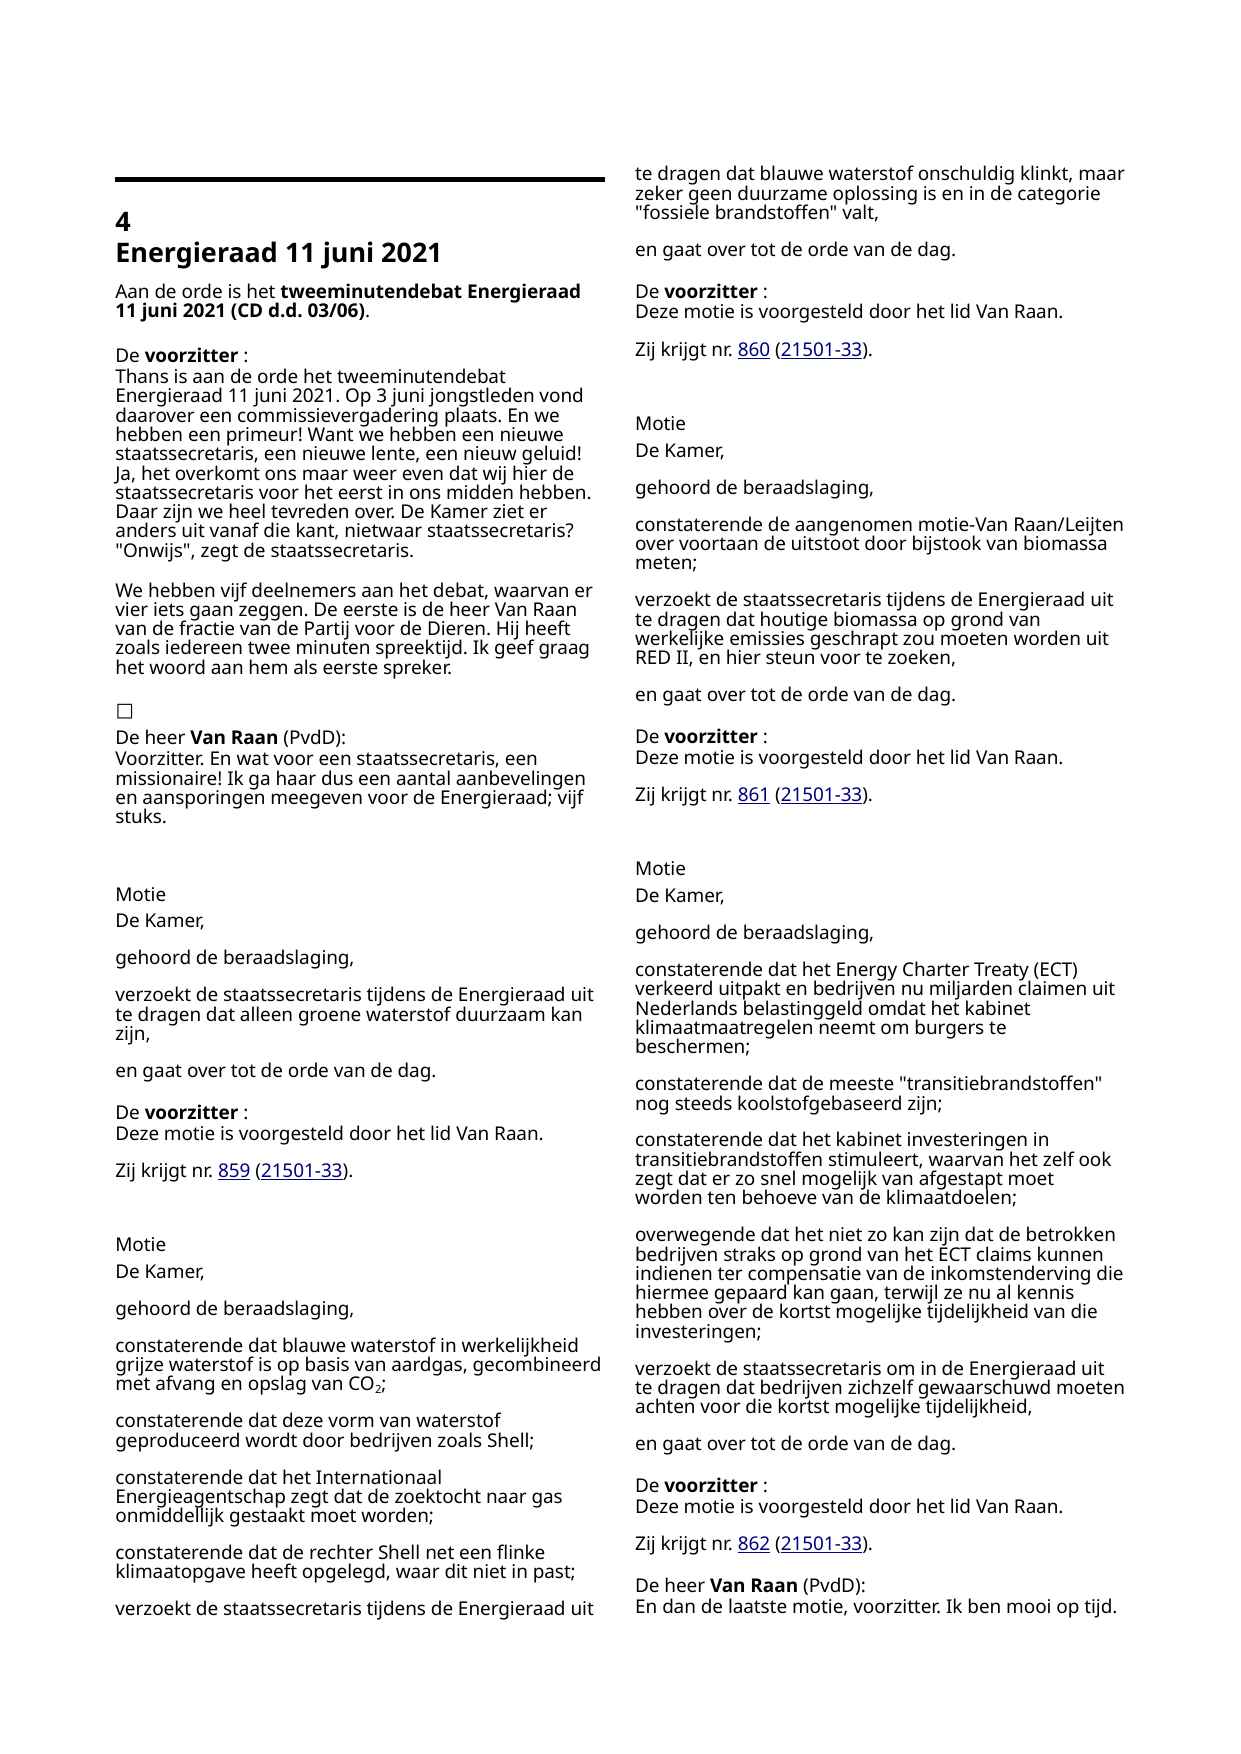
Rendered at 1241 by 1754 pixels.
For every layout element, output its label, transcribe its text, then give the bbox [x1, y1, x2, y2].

text gehoord de beraadslaging, [635, 479, 1125, 498]
text Motie [635, 856, 1125, 881]
text Zij krijgt nr. 859 (21501-33). [115, 1162, 605, 1181]
text constaterende de aangenomen motie-Van Raan/Leijten over voortaan de uitstoot door bijstook van biomassa meten; [635, 516, 1125, 574]
text constaterende dat de rechter Shell net een flinke klimaatopgave heeft opgelegd, waar dit niet in past; [115, 1544, 605, 1583]
text constaterende dat de meeste "transitiebrandstoffen" nog steeds koolstofgebaseerd zijn; [635, 1075, 1125, 1114]
text 4 [115, 203, 605, 239]
text verzoekt de staatssecretaris tijdens de Energieraad uit te dragen dat houtige biomassa op grond van werkelijke emissies geschrapt zou moeten worden uit RED II, en hier steun voor te zoeken, [635, 591, 1125, 668]
text en gaat over tot de orde van de dag. [115, 1062, 605, 1081]
text Voorzitter. En wat voor een staatssecretaris, een missionaire! Ik ga haar dus een aantal aanbevelingen en aansporingen meegeven voor de Energieraad; vijf stuks. [115, 750, 605, 827]
text Deze motie is voorgesteld door het lid Van Raan. [635, 303, 1125, 323]
text En dan de laatste motie, voorzitter. Ik ben mooi op tijd. [635, 1598, 1125, 1617]
text verzoekt de staatssecretaris om in de Energieraad uit te dragen dat bedrijven zichzelf gewaarschuwd moeten achten voor die kortst mogelijke tijdelijkheid, [635, 1359, 1125, 1417]
text De heer Van Raan (PvdD): [635, 1572, 1125, 1598]
text De Kamer, [115, 1263, 605, 1282]
text Energieraad 11 juni 2021 [115, 239, 605, 283]
text verzoekt de staatssecretaris tijdens de Energieraad uit te dragen dat alleen groene waterstof duurzaam kan zijn, [115, 986, 605, 1044]
text De heer Van Raan (PvdD): [115, 724, 605, 750]
text gehoord de beraadslaging, [635, 924, 1125, 943]
text Zij krijgt nr. 862 (21501-33). [635, 1535, 1125, 1554]
text Aan de orde is het tweeminutendebat Energieraad 11 juni 2021 (CD d.d. 03/06). [115, 283, 605, 322]
text We hebben vijf deelnemers aan het debat, waarvan er vier iets gaan zeggen. De eerste is de heer Van Raan van de fractie van de Partij voor de Dieren. Hij heeft zoals iedereen twee minuten spreektijd. Ik geef graag het woord aan hem als eerste spreker. [115, 582, 605, 678]
text Deze motie is voorgesteld door het lid Van Raan. [635, 1498, 1125, 1517]
text ⬜ [115, 699, 605, 724]
text constaterende dat het Energy Charter Treaty (ECT) verkeerd uitpakt en bedrijven nu miljarden claimen uit Nederlands belastinggeld omdat het kabinet klimaatmaatregelen neemt om burgers te beschermen; [635, 961, 1125, 1057]
text en gaat over tot de orde van de dag. [635, 241, 1125, 260]
text De Kamer, [635, 442, 1125, 461]
text De voorzitter : [635, 723, 1125, 749]
text verzoekt de staatssecretaris tijdens de Energieraad uit [115, 1600, 605, 1620]
text constaterende dat deze vorm van waterstof geproduceerd wordt door bedrijven zoals Shell; [115, 1412, 605, 1451]
text en gaat over tot de orde van de dag. [635, 1435, 1125, 1454]
text te dragen dat blauwe waterstof onschuldig klinkt, maar zeker geen duurzame oplossing is en in de categorie "fossiele brandstoffen" valt, [635, 165, 1125, 223]
text Zij krijgt nr. 860 (21501-33). [635, 341, 1125, 360]
text constaterende dat het Internationaal Energieagentschap zegt dat de zoektocht naar gas onmiddellijk gestaakt moet worden; [115, 1469, 605, 1526]
text De voorzitter : [635, 278, 1125, 303]
text De voorzitter : [115, 1099, 605, 1124]
text constaterende dat blauwe waterstof in werkelijkheid grijze waterstof is op basis van aardgas, gecombineerd met afvang en opslag van CO2; [115, 1337, 605, 1395]
text gehoord de beraadslaging, [115, 1300, 605, 1319]
text Zij krijgt nr. 861 (21501-33). [635, 786, 1125, 805]
text De voorzitter : [635, 1472, 1125, 1498]
text Thans is aan de orde het tweeminutendebat Energieraad 11 juni 2021. Op 3 juni jongstleden vond daarover een commissievergadering plaats. En we hebben een primeur! Want we hebben een nieuwe staatssecretaris, een nieuwe lente, een nieuw geluid! Ja, het overkomt ons maar weer even dat wij hier de staatssecretaris voor het eerst in ons midden hebben. Daar zijn we heel tevreden over. De Kamer ziet er anders uit vanaf die kant, nietwaar staatssecretaris? "Onwijs", zegt de staatssecretaris. [115, 368, 605, 561]
text De voorzitter : [115, 342, 605, 368]
text overwegende dat het niet zo kan zijn dat de betrokken bedrijven straks op grond van het ECT claims kunnen indienen ter compensatie van de inkomstenderving die hiermee gepaard kan gaan, terwijl ze nu al kennis hebben over de kortst mogelijke tijdelijkheid van die investeringen; [635, 1226, 1125, 1342]
text De Kamer, [115, 912, 605, 932]
text Motie [115, 881, 605, 906]
text gehoord de beraadslaging, [115, 949, 605, 969]
text De Kamer, [635, 887, 1125, 906]
text Motie [115, 1231, 605, 1257]
text Deze motie is voorgesteld door het lid Van Raan. [115, 1124, 605, 1144]
text constaterende dat het kabinet investeringen in transitiebrandstoffen stimuleert, waarvan het zelf ook zegt dat er zo snel mogelijk van afgestapt moet worden ten behoeve van de klimaatdoelen; [635, 1131, 1125, 1208]
text en gaat over tot de orde van de dag. [635, 686, 1125, 705]
text Motie [635, 410, 1125, 436]
text Deze motie is voorgesteld door het lid Van Raan. [635, 749, 1125, 768]
